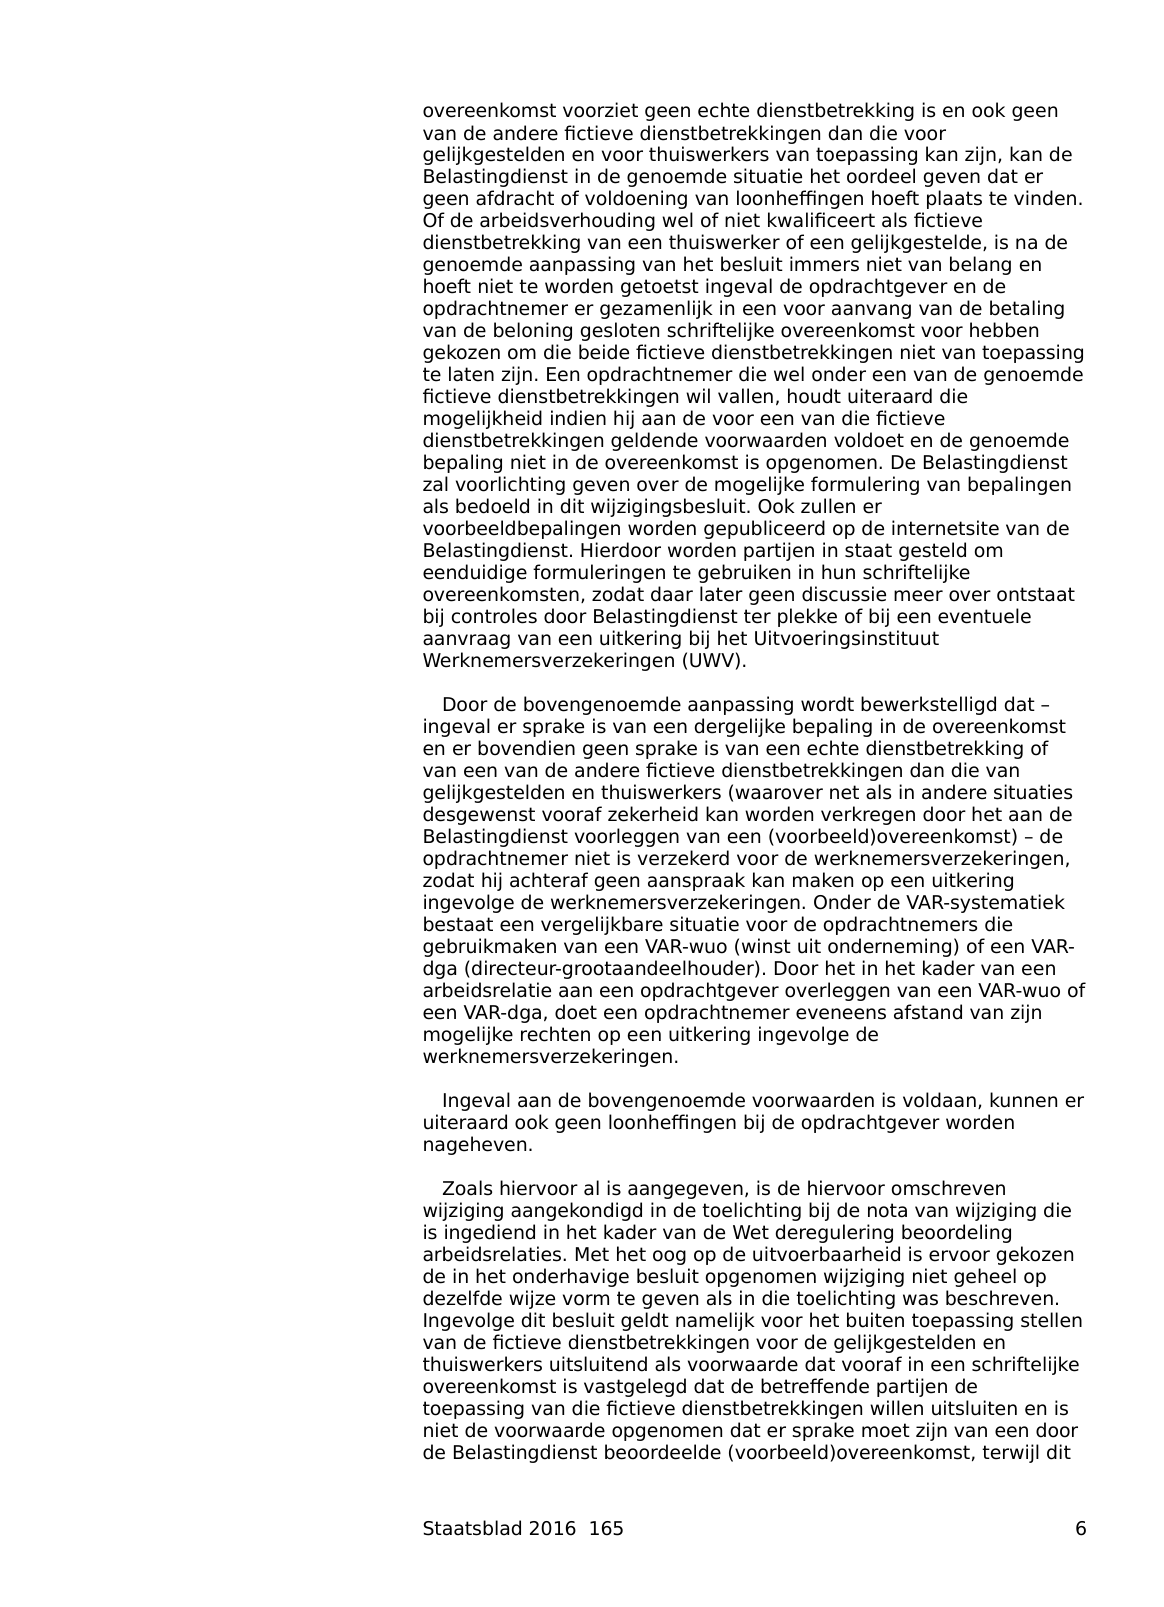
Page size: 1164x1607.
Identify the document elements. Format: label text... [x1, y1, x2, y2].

text Ingeval aan de bovengenoemde voorwaarden is voldaan, kunnen er uiteraard ook geen loonheffingen bij de opdrachtgever worden nageheven. [422, 1090, 1087, 1156]
text Door de bovengenoemde aanpassing wordt bewerkstelligd dat – ingeval er sprake is van een dergelijke bepaling in de overeenkomst en er bovendien geen sprake is van een echte dienstbetrekking of van een van de andere fictieve dienstbetrekkingen dan die van gelijkgestelden en thuiswerkers (waarover net als in andere situaties desgewenst vooraf zekerheid kan worden verkregen door het aan de Belastingdienst voorleggen van een (voorbeeld)overeenkomst) – de opdrachtnemer niet is verzekerd voor de werknemersverzekeringen, zodat hij achteraf geen aanspraak kan maken op een uitkering ingevolge de werknemersverzekeringen. Onder de VAR-systematiek bestaat een vergelijkbare situatie voor de opdrachtnemers die gebruikmaken van een VAR-wuo (winst uit onderneming) of een VAR-dga (directeur-grootaandeelhouder). Door het in het kader van een arbeidsrelatie aan een opdrachtgever overleggen van een VAR-wuo of een VAR-dga, doet een opdrachtnemer eveneens afstand van zijn mogelijke rechten op een uitkering ingevolge de werknemersverzekeringen. [422, 694, 1087, 1068]
text overeenkomst voorziet geen echte dienstbetrekking is en ook geen van de andere fictieve dienstbetrekkingen dan die voor gelijkgestelden en voor thuiswerkers van toepassing kan zijn, kan de Belastingdienst in de genoemde situatie het oordeel geven dat er geen afdracht of voldoening van loonheffingen hoeft plaats te vinden. Of de arbeidsverhouding wel of niet kwalificeert als fictieve dienstbetrekking van een thuiswerker of een gelijkgestelde, is na de genoemde aanpassing van het besluit immers niet van belang en hoeft niet te worden getoetst ingeval de opdrachtgever en de opdrachtnemer er gezamenlijk in een voor aanvang van de betaling van de beloning gesloten schriftelijke overeenkomst voor hebben gekozen om die beide fictieve dienstbetrekkingen niet van toepassing te laten zijn. Een opdrachtnemer die wel onder een van de genoemde fictieve dienstbetrekkingen wil vallen, houdt uiteraard die mogelijkheid indien hij aan de voor een van die fictieve dienstbetrekkingen geldende voorwaarden voldoet en de genoemde bepaling niet in de overeenkomst is opgenomen. De Belastingdienst zal voorlichting geven over de mogelijke formulering van bepalingen als bedoeld in dit wijzigingsbesluit. Ook zullen er voorbeeldbepalingen worden gepubliceerd op de internetsite van de Belastingdienst. Hierdoor worden partijen in staat gesteld om eenduidige formuleringen te gebruiken in hun schriftelijke overeenkomsten, zodat daar later geen discussie meer over ontstaat bij controles door Belastingdienst ter plekke of bij een eventuele aanvraag van een uitkering bij het Uitvoeringsinstituut Werknemersverzekeringen (UWV). [422, 100, 1087, 672]
text Zoals hiervoor al is aangegeven, is de hiervoor omschreven wijziging aangekondigd in de toelichting bij de nota van wijziging die is ingediend in het kader van de Wet deregulering beoordeling arbeidsrelaties. Met het oog op de uitvoerbaarheid is ervoor gekozen de in het onderhavige besluit opgenomen wijziging niet geheel op dezelfde wijze vorm te geven als in die toelichting was beschreven. Ingevolge dit besluit geldt namelijk voor het buiten toepassing stellen van de fictieve dienstbetrekkingen voor de gelijkgestelden en thuiswerkers uitsluitend als voorwaarde dat vooraf in een schriftelijke overeenkomst is vastgelegd dat de betreffende partijen de toepassing van die fictieve dienstbetrekkingen willen uitsluiten en is niet de voorwaarde opgenomen dat er sprake moet zijn van een door de Belastingdienst beoordeelde (voorbeeld)overeenkomst, terwijl dit [422, 1178, 1087, 1464]
